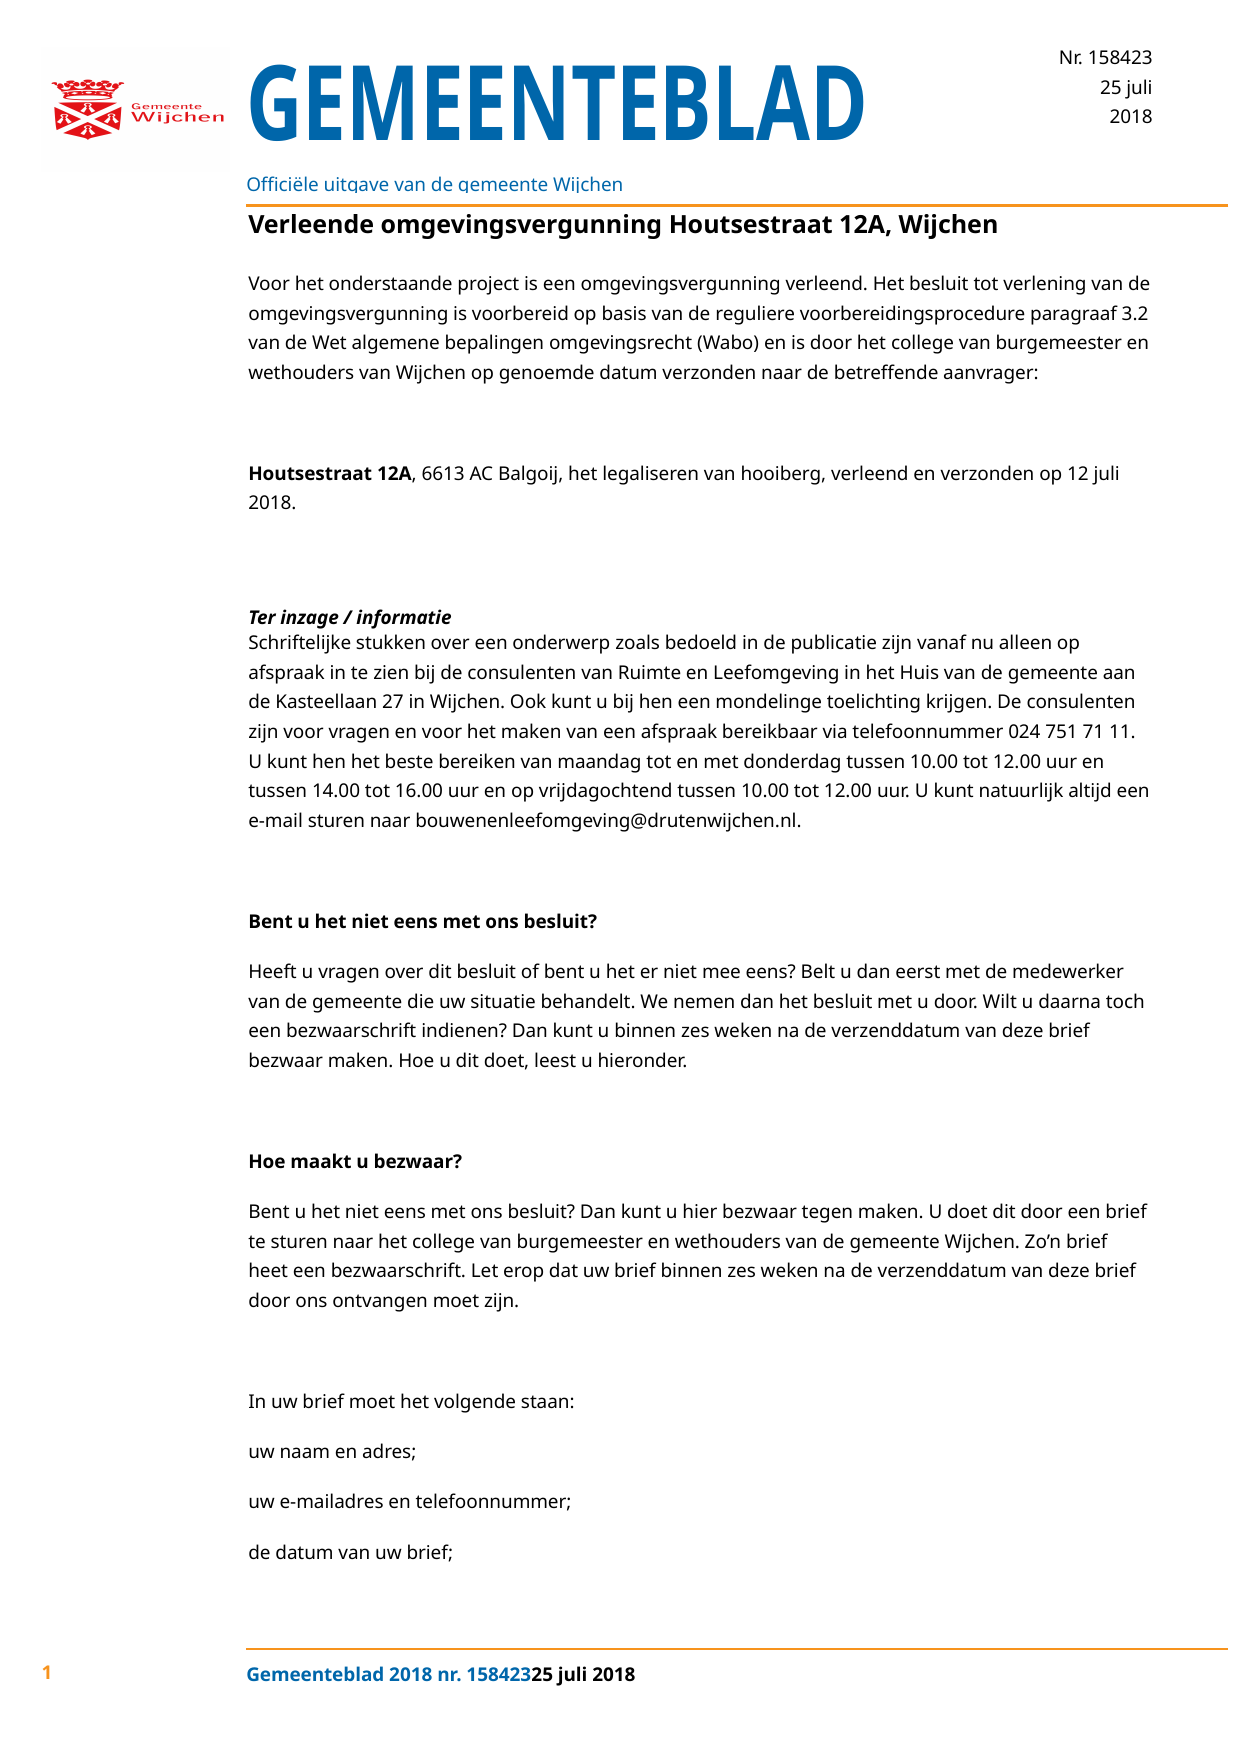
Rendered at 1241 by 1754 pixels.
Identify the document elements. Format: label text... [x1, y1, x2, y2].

text In uw brief moet het volgende staan: [248, 1388, 1152, 1414]
text Ter inzage / informatie [248, 604, 1152, 629]
text Bent u het niet eens met ons besluit? Dan kunt u hier bezwaar tegen maken. U doet dit door een brief te sturen naar het college van burgemeester en wethouders van de gemeente Wijchen. Zo’n brief heet een bezwaarschrift. Let erop dat uw brief binnen zes weken na de verzenddatum van deze brief door ons ontvangen moet zijn. [248, 1198, 1152, 1313]
text Hoe maakt u bezwaar? [248, 1148, 1152, 1174]
text Heeft u vragen over dit besluit of bent u het er niet mee eens? Belt u dan eerst met de medewerker van de gemeente die uw situatie behandelt. We nemen dan het besluit met u door. Wilt u daarna toch een bezwaarschrift indienen? Dan kunt u binnen zes weken na de verzenddatum van deze brief bezwaar maken. Hoe u dit doet, leest u hieronder. [248, 958, 1152, 1073]
text uw naam en adres; [248, 1438, 1152, 1464]
text Bent u het niet eens met ons besluit? [248, 908, 1152, 934]
text Verleende omgevingsvergunning Houtsestraat 12A, Wijchen [248, 207, 1152, 241]
text Schriftelijke stukken over een onderwerp zoals bedoeld in de publicatie zijn vanaf nu alleen op afspraak in te zien bij de consulenten van Ruimte en Leefomgeving in het Huis van de gemeente aan de Kasteellaan 27 in Wijchen. Ook kunt u bij hen een mondelinge toelichting krijgen. De consulenten zijn voor vragen en voor het maken van een afspraak bereikbaar via telefoonnummer 024 751 71 11. U kunt hen het beste bereiken van maandag tot en met donderdag tussen 10.00 tot 12.00 uur en tussen 14.00 tot 16.00 uur en op vrijdagochtend tussen 10.00 tot 12.00 uur. U kunt natuurlijk altijd een e-mail sturen naar bouwenenleefomgeving@drutenwijchen.nl. [248, 629, 1152, 833]
text Houtsestraat 12A, 6613 AC Balgoij, het legaliseren van hooiberg, verleend en verzonden op 12 juli 2018. [248, 460, 1152, 515]
text de datum van uw brief; [248, 1539, 1152, 1565]
text uw e-mailadres en telefoonnummer; [248, 1489, 1152, 1514]
picture [41, 47, 231, 172]
text Voor het onderstaande project is een omgevingsvergunning verleend. Het besluit tot verlening van de omgevingsvergunning is voorbereid op basis van de reguliere voorbereidingsprocedure paragraaf 3.2 van de Wet algemene bepalingen omgevingsrecht (Wabo) en is door het college van burgemeester en wethouders van Wijchen op genoemde datum verzonden naar de betreffende aanvrager: [248, 270, 1152, 385]
